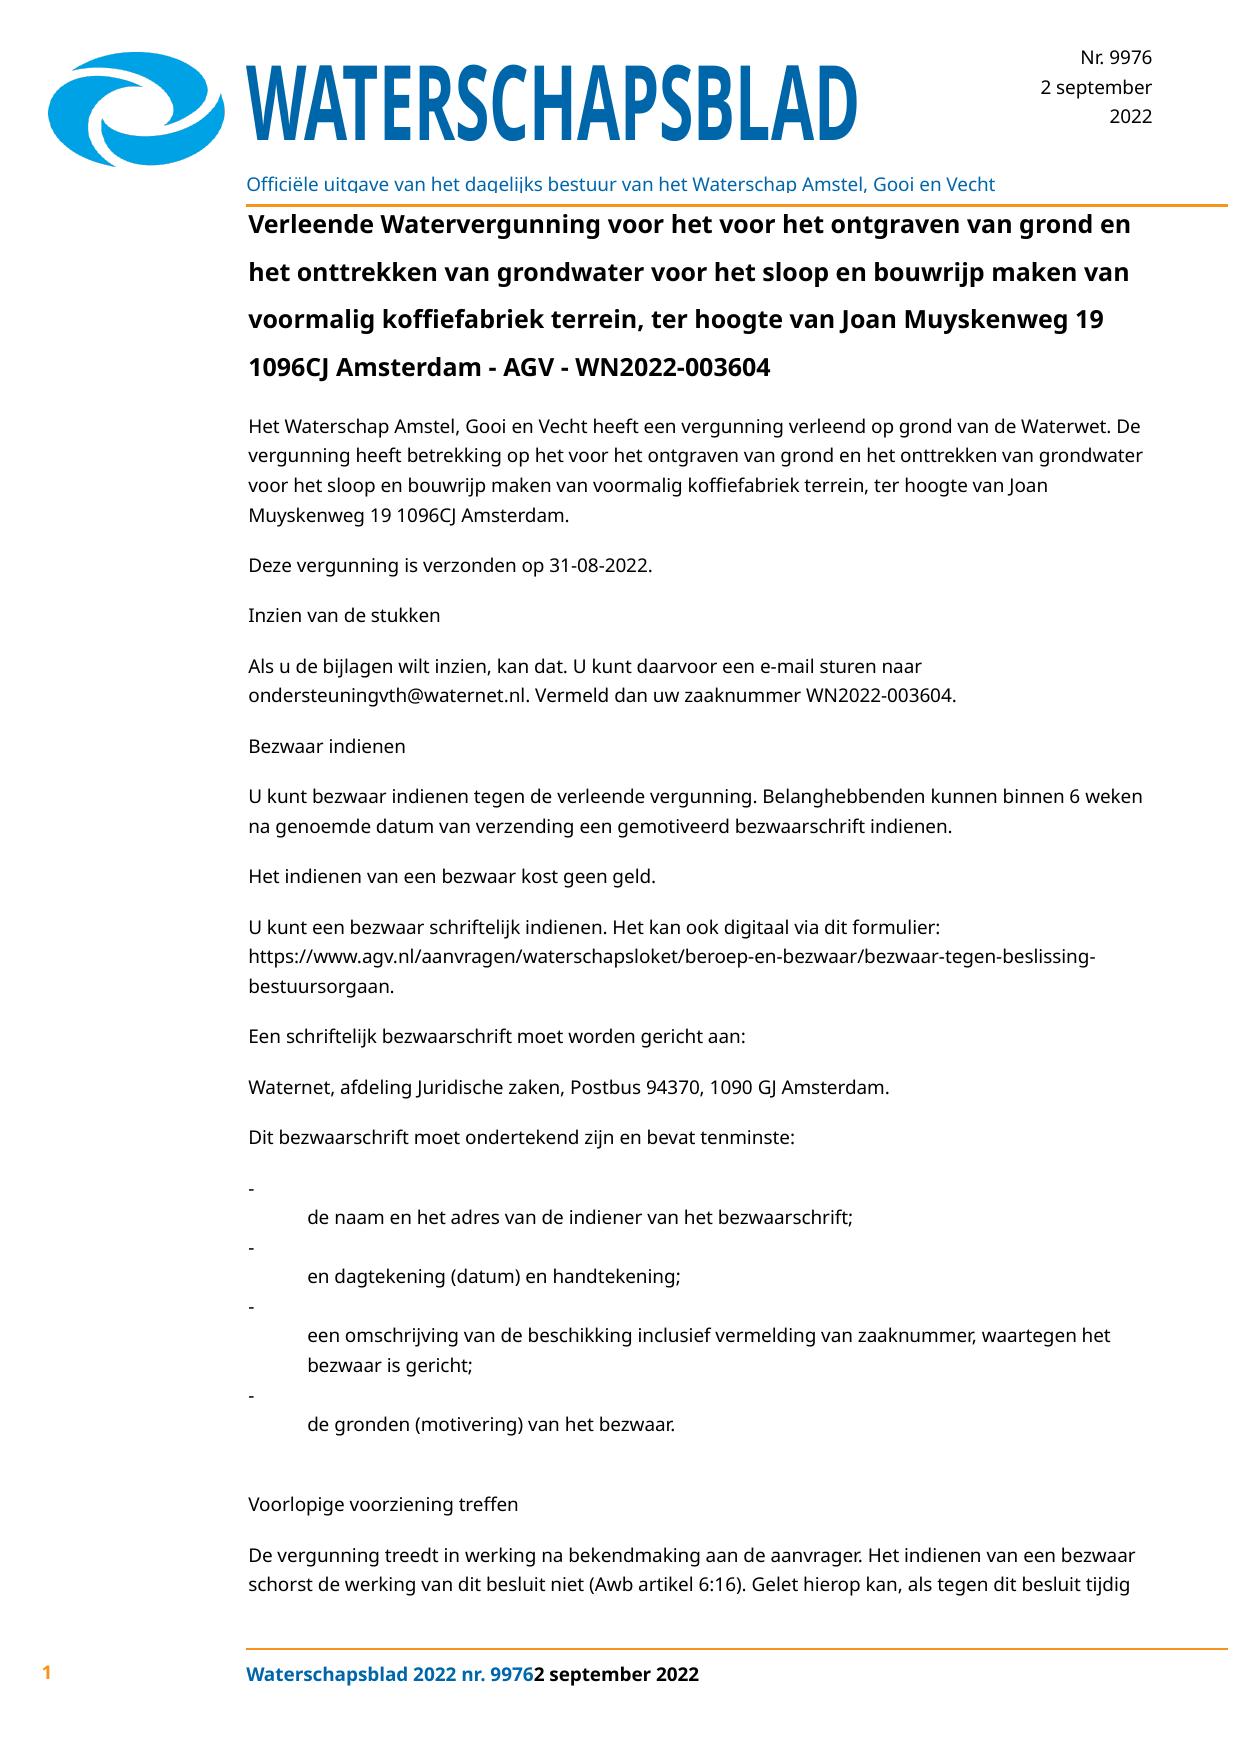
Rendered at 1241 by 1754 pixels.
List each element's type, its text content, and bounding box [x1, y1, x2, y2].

text U kunt bezwaar indienen tegen de verleende vergunning. Belanghebbenden kunnen binnen 6 weken na genoemde datum van verzending een gemotiveerd bezwaarschrift indienen. [248, 783, 1152, 839]
text Inzien van de stukken [248, 603, 1152, 628]
text Dit bezwaarschrift moet ondertekend zijn en bevat tenminste: [248, 1124, 1152, 1150]
text Voorlopige voorziening treffen [248, 1491, 1152, 1517]
text Als u de bijlagen wilt inzien, kan dat. U kunt daarvoor een e-mail sturen naar ondersteuningvth@waternet.nl. Vermeld dan uw zaaknummer WN2022-003604. [248, 653, 1152, 708]
text Een schriftelijk bezwaarschrift moet worden gericht aan: [248, 1023, 1152, 1049]
list en dagtekening (datum) en handtekening; [248, 1263, 1152, 1289]
text Bezwaar indienen [248, 733, 1152, 759]
text De vergunning treedt in werking na bekendmaking aan de aanvrager. Het indienen van een bezwaar schorst de werking van dit besluit niet (Awb artikel 6:16). Gelet hierop kan, als tegen dit besluit tijdig [248, 1542, 1152, 1597]
text Deze vergunning is verzonden op 31-08-2022. [248, 552, 1152, 578]
picture [41, 47, 231, 172]
text U kunt een bezwaar schriftelijk indienen. Het kan ook digitaal via dit formulier: https://www.agv.nl/aanvragen/waterschapsloket/beroep-en-bezwaar/bezwaar-tegen-beslissing-bestuursorgaan. [248, 914, 1152, 999]
text Verleende Watervergunning voor het voor het ontgraven van grond en het onttrekken van grondwater voor het sloop en bouwrijp maken van voormalig koffiefabriek terrein, ter hoogte van Joan Muyskenweg 19 1096CJ Amsterdam - AGV - WN2022-003604 [248, 207, 1152, 384]
text Het indienen van een bezwaar kost geen geld. [248, 863, 1152, 889]
list een omschrijving van de beschikking inclusief vermelding van zaaknummer, waartegen het bezwaar is gericht; [248, 1323, 1152, 1378]
list de naam en het adres van de indiener van het bezwaarschrift; [248, 1204, 1152, 1230]
list de gronden (motivering) van het bezwaar. [248, 1411, 1152, 1437]
text Het Waterschap Amstel, Gooi en Vecht heeft een vergunning verleend op grond van de Waterwet. De vergunning heeft betrekking op het voor het ontgraven van grond en het onttrekken van grondwater voor het sloop en bouwrijp maken van voormalig koffiefabriek terrein, ter hoogte van Joan Muyskenweg 19 1096CJ Amsterdam. [248, 413, 1152, 528]
text Waternet, afdeling Juridische zaken, Postbus 94370, 1090 GJ Amsterdam. [248, 1074, 1152, 1100]
